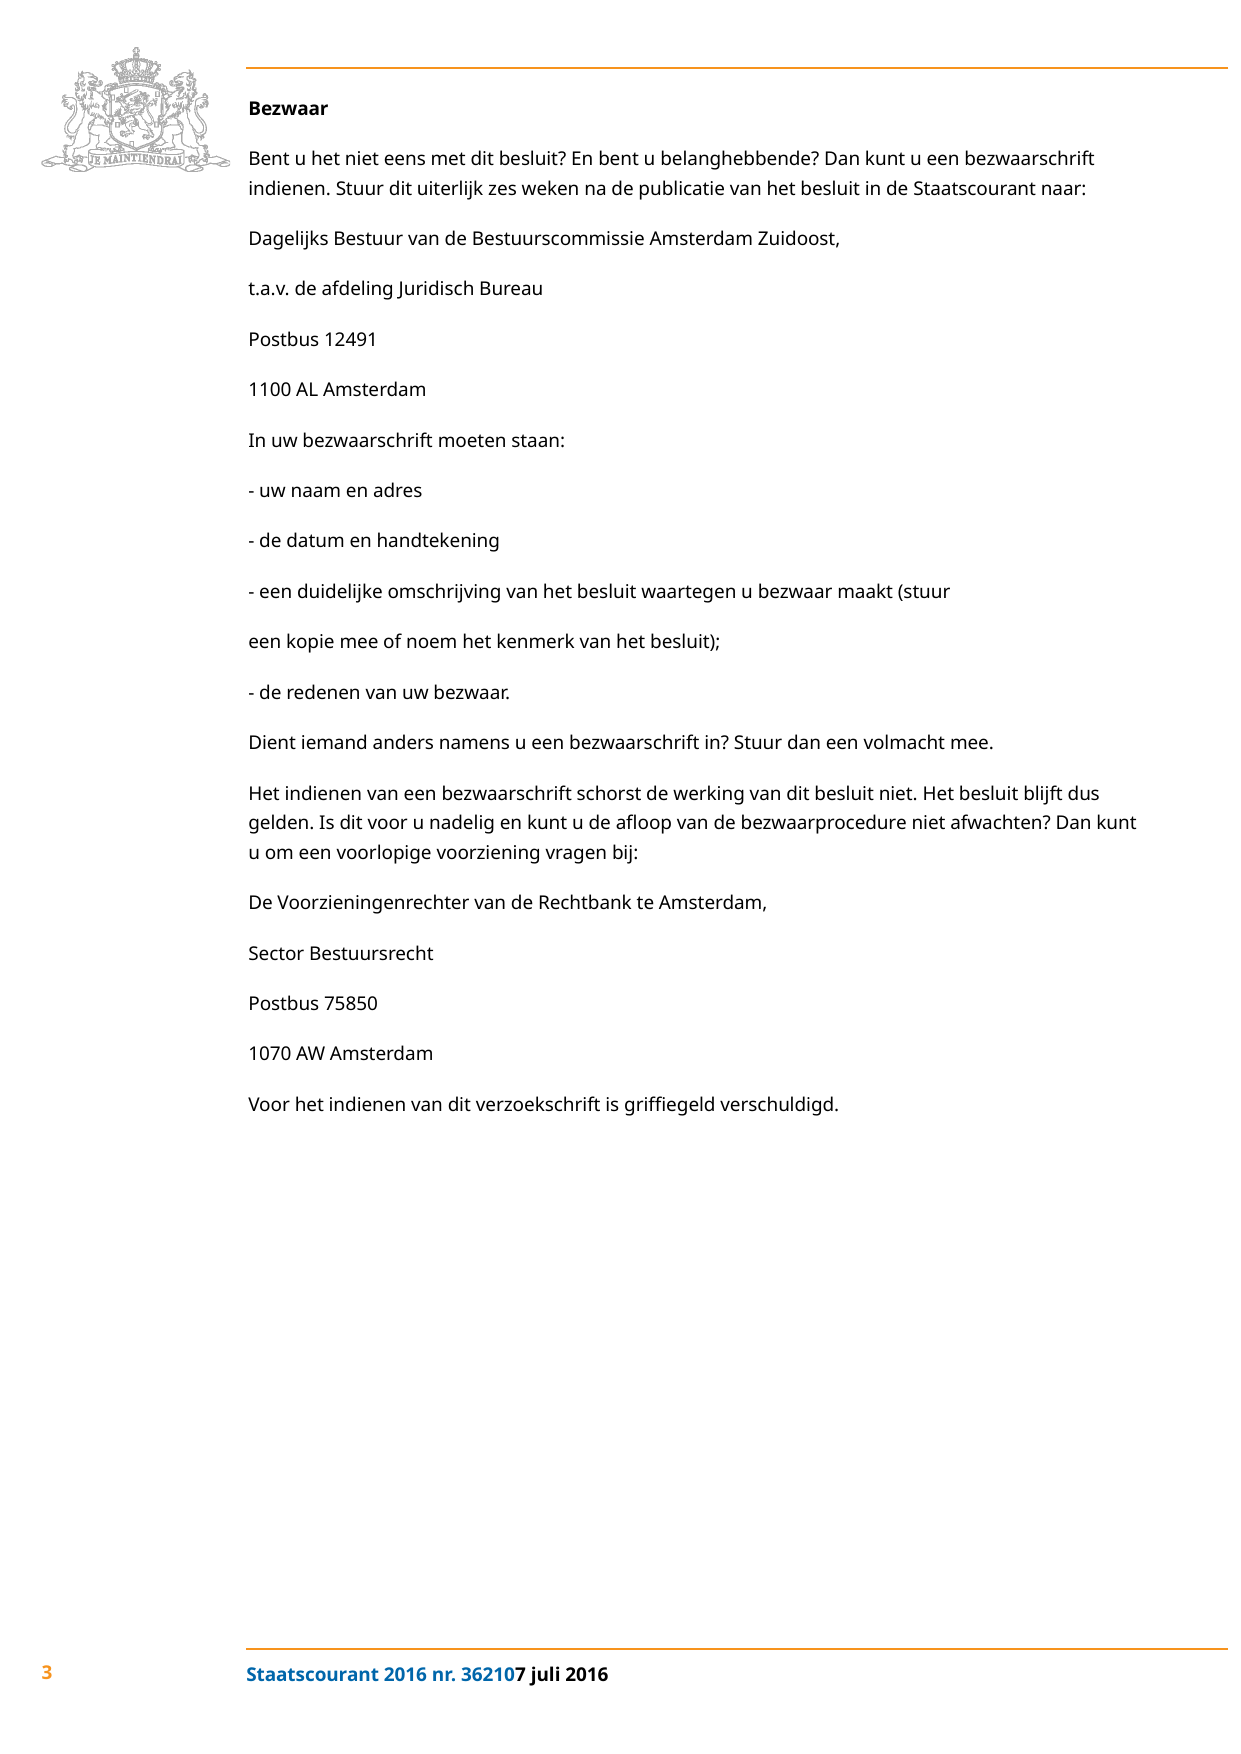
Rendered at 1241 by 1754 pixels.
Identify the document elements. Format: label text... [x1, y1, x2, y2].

text Postbus 75850 [248, 990, 1152, 1016]
text Voor het indienen van dit verzoekschrift is griffiegeld verschuldigd. [248, 1091, 1152, 1117]
text - de datum en handtekening [248, 528, 1152, 553]
text 1100 AL Amsterdam [248, 376, 1152, 402]
picture [41, 47, 231, 172]
text - een duidelijke omschrijving van het besluit waartegen u bezwaar maakt (stuur [248, 578, 1152, 604]
text Bezwaar [248, 95, 1152, 121]
text Sector Bestuursrecht [248, 940, 1152, 966]
text - de redenen van uw bezwaar. [248, 679, 1152, 705]
text een kopie mee of noem het kenmerk van het besluit); [248, 628, 1152, 654]
text Het indienen van een bezwaarschrift schorst de werking van dit besluit niet. Het besluit blijft dus gelden. Is dit voor u nadelig en kunt u de afloop van de bezwaarprocedure niet afwachten? Dan kunt u om een voorlopige voorziening vragen bij: [248, 780, 1152, 865]
text Dagelijks Bestuur van de Bestuurscommissie Amsterdam Zuidoost, [248, 225, 1152, 251]
text Dient iemand anders namens u een bezwaarschrift in? Stuur dan een volmacht mee. [248, 729, 1152, 755]
text Postbus 12491 [248, 326, 1152, 352]
text In uw bezwaarschrift moeten staan: [248, 427, 1152, 453]
text De Voorzieningenrechter van de Rechtbank te Amsterdam, [248, 889, 1152, 915]
text Bent u het niet eens met dit besluit? En bent u belanghebbende? Dan kunt u een bezwaarschrift indienen. Stuur dit uiterlijk zes weken na de publicatie van het besluit in de Staatscourant naar: [248, 145, 1152, 201]
text 1070 AW Amsterdam [248, 1041, 1152, 1066]
text t.a.v. de afdeling Juridisch Bureau [248, 276, 1152, 301]
text - uw naam en adres [248, 477, 1152, 503]
